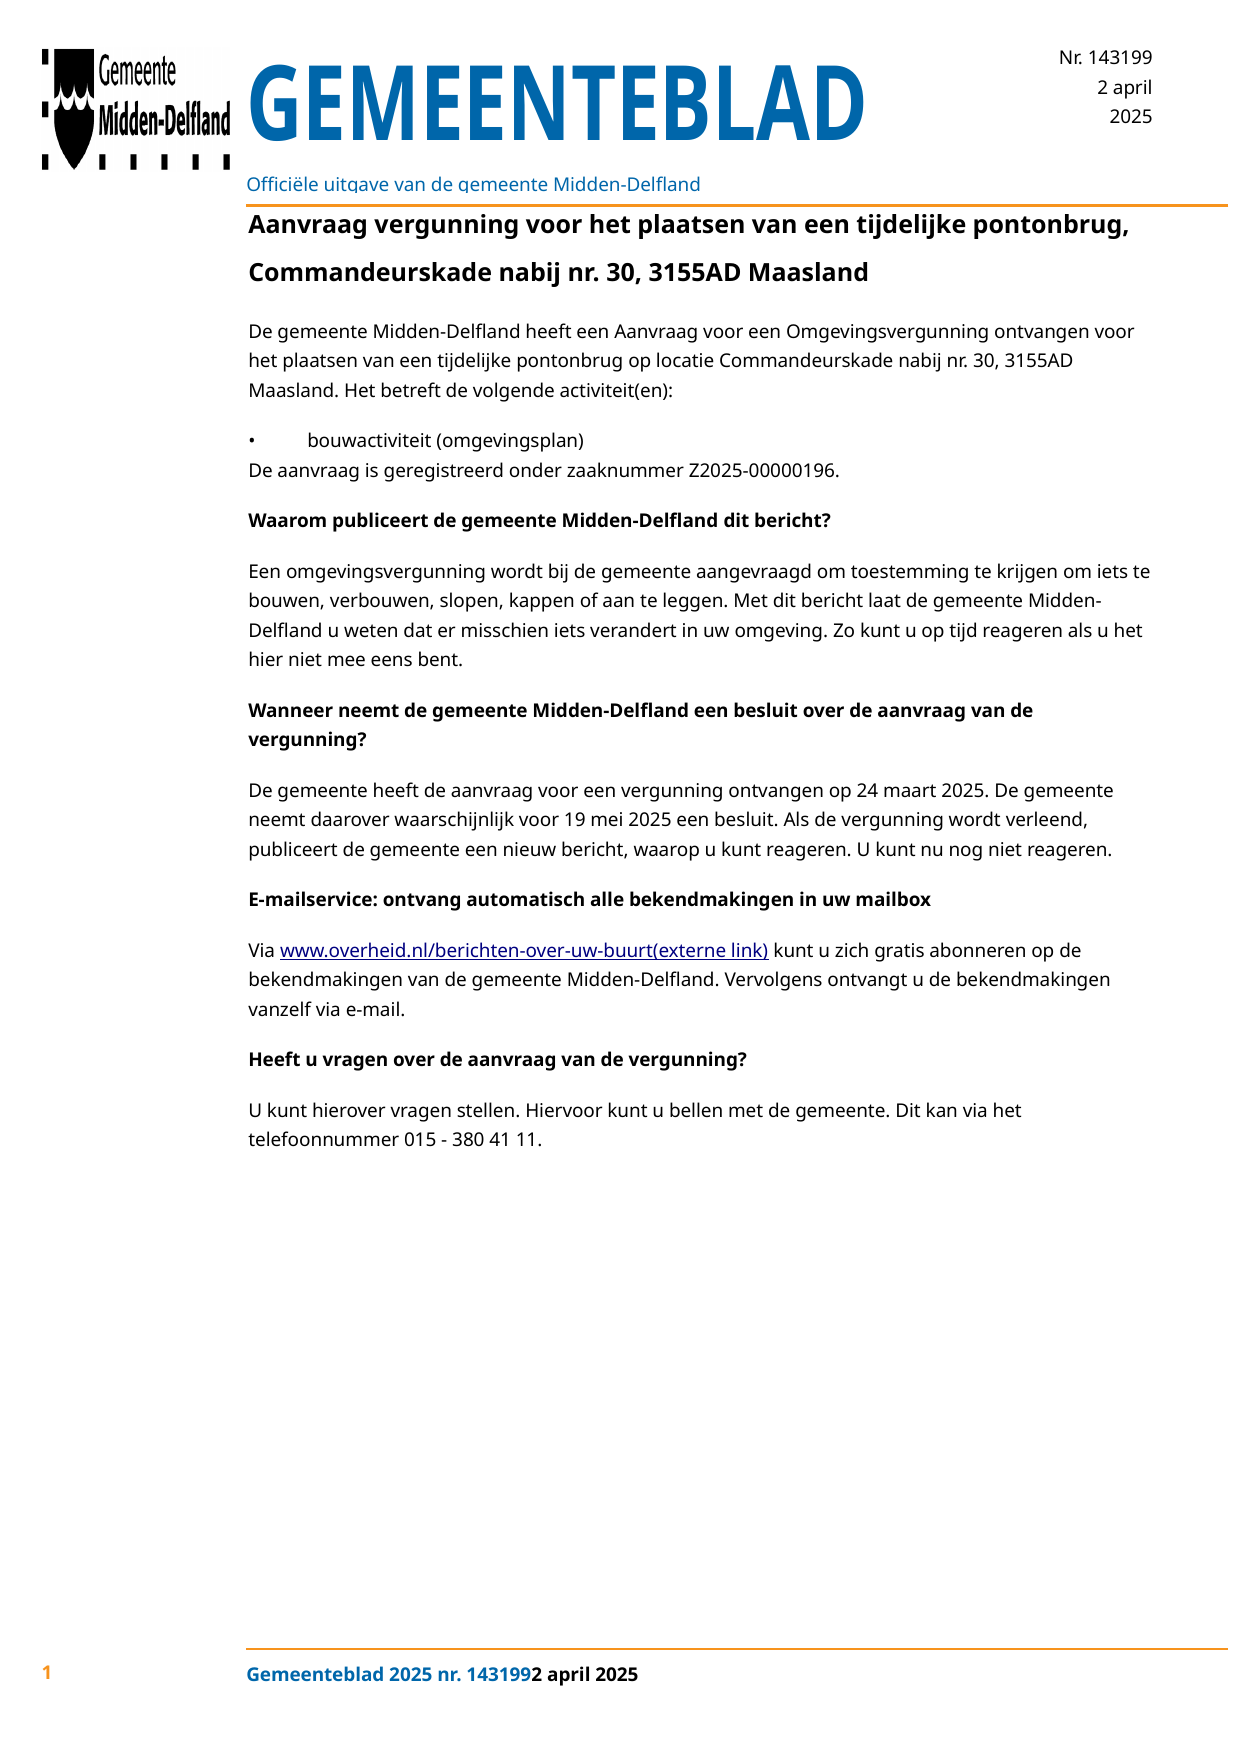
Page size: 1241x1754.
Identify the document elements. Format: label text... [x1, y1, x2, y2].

text Aanvraag vergunning voor het plaatsen van een tijdelijke pontonbrug, Commandeurskade nabij nr. 30, 3155AD Maasland [248, 207, 1152, 288]
text De gemeente heeft de aanvraag voor een vergunning ontvangen op 24 maart 2025. De gemeente neemt daarover waarschijnlijk voor 19 mei 2025 een besluit. Als de vergunning wordt verleend, publiceert de gemeente een nieuw bericht, waarop u kunt reageren. U kunt nu nog niet reageren. [248, 777, 1152, 862]
text Waarom publiceert de gemeente Midden-Delfland dit bericht? [248, 507, 1152, 533]
picture [41, 47, 231, 172]
list bouwactiviteit (omgevingsplan) [248, 427, 1152, 453]
text Een omgevingsvergunning wordt bij de gemeente aangevraagd om toestemming te krijgen om iets te bouwen, verbouwen, slopen, kappen of aan te leggen. Met dit bericht laat de gemeente Midden-Delfland u weten dat er misschien iets verandert in uw omgeving. Zo kunt u op tijd reageren als u het hier niet mee eens bent. [248, 558, 1152, 672]
text De gemeente Midden-Delfland heeft een Aanvraag voor een Omgevingsvergunning ontvangen voor het plaatsen van een tijdelijke pontonbrug op locatie Commandeurskade nabij nr. 30, 3155AD Maasland. Het betreft de volgende activiteit(en): [248, 318, 1152, 403]
text Via www.overheid.nl/berichten-over-uw-buurt(externe link) kunt u zich gratis abonneren op de bekendmakingen van de gemeente Midden-Delfland. Vervolgens ontvangt u de bekendmakingen vanzelf via e-mail. [248, 937, 1152, 1022]
text E-mailservice: ontvang automatisch alle bekendmakingen in uw mailbox [248, 887, 1152, 912]
text Heeft u vragen over de aanvraag van de vergunning? [248, 1047, 1152, 1072]
text Wanneer neemt de gemeente Midden-Delfland een besluit over de aanvraag van de vergunning? [248, 697, 1152, 752]
text De aanvraag is geregistreerd onder zaaknummer Z2025-00000196. [248, 457, 1152, 483]
text U kunt hierover vragen stellen. Hiervoor kunt u bellen met de gemeente. Dit kan via het telefoonnummer 015 - 380 41 11. [248, 1097, 1152, 1152]
